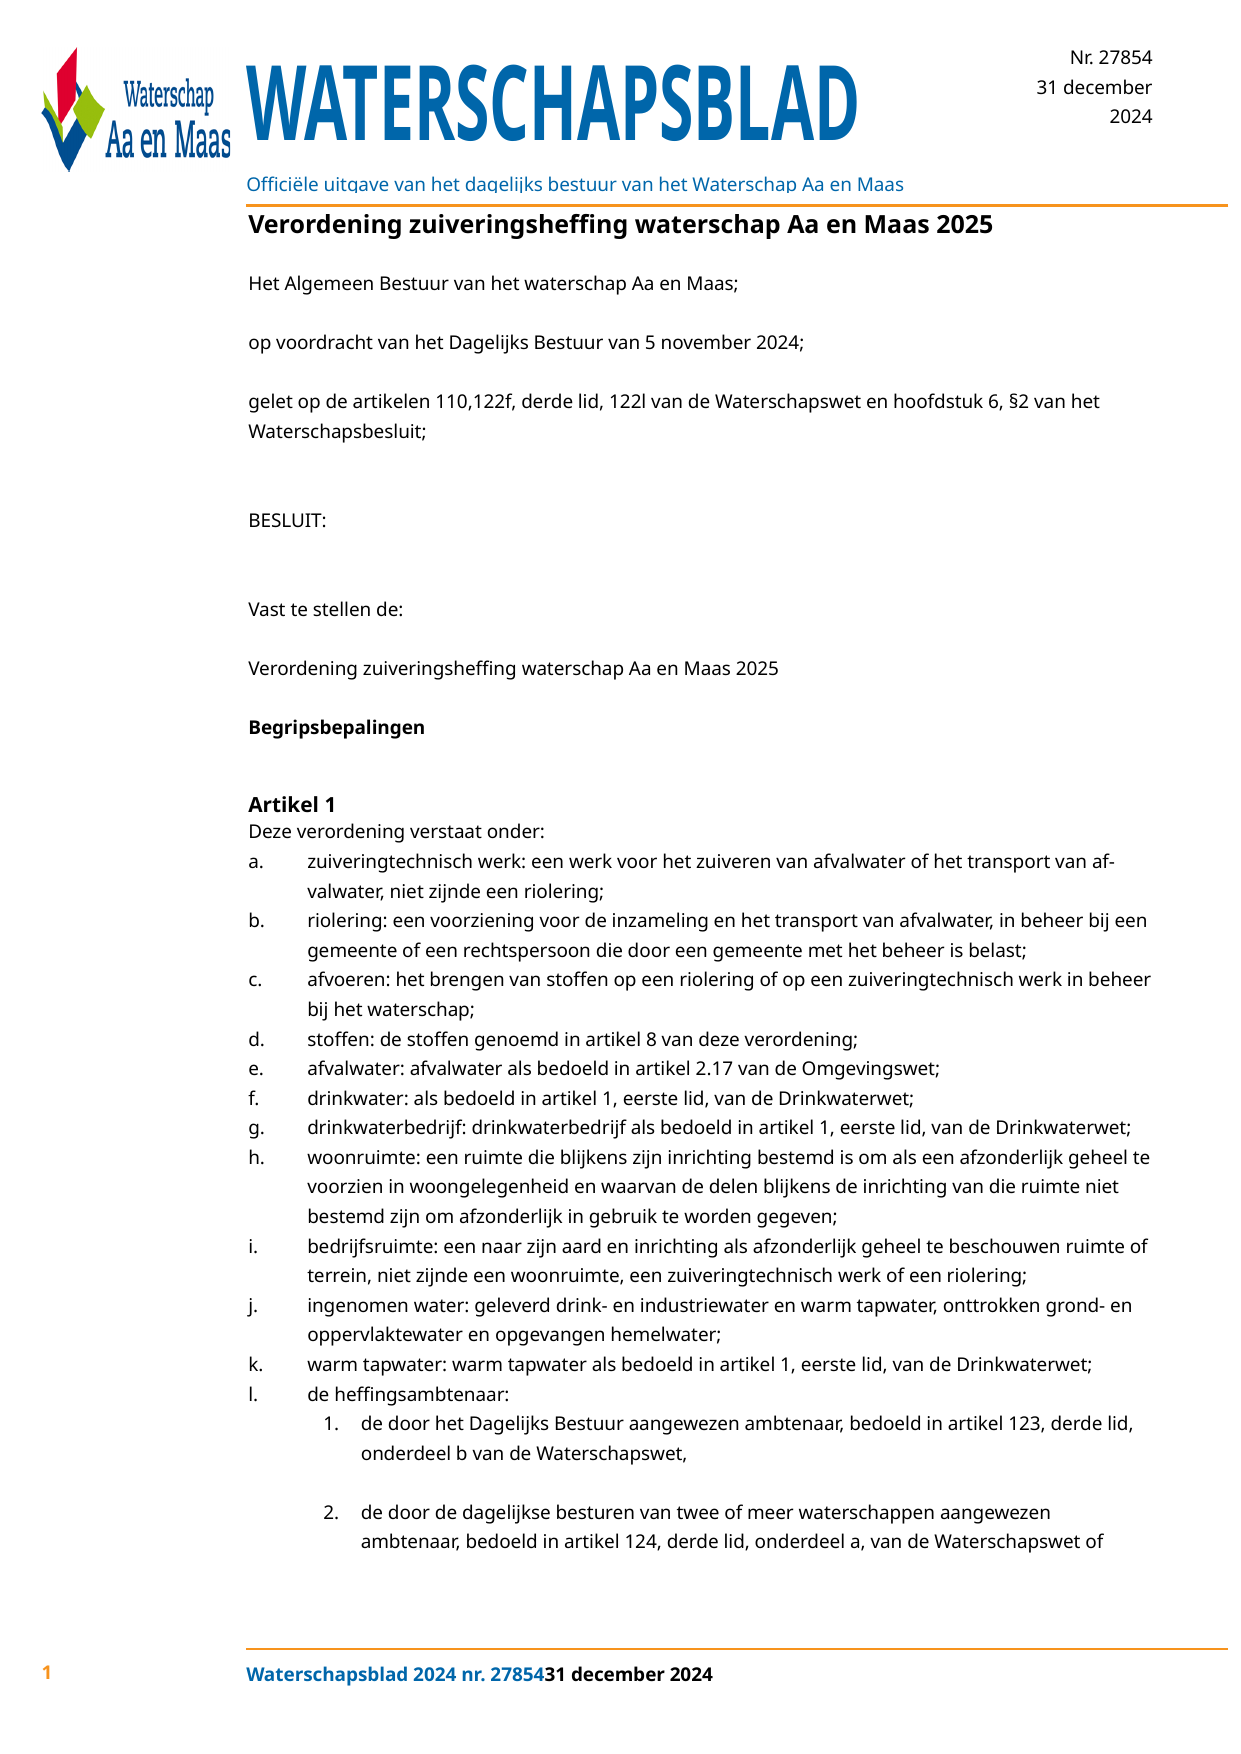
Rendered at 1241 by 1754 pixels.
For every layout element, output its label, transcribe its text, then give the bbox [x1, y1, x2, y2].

list bedrijfsruimte: een naar zijn aard en inrichting als afzonderlijk geheel te beschouwen ruimte of terrein, niet zijnde een woonruimte, een zuiveringtechnisch werk of een riolering; [248, 1233, 1152, 1288]
list afvalwater: afvalwater als bedoeld in artikel 2.17 van de Omgevingswet; [248, 1055, 1152, 1081]
list riolering: een voorziening voor de inzameling en het transport van afvalwater, in beheer bij een gemeente of een rechtspersoon die door een gemeente met het beheer is belast; [248, 907, 1152, 963]
text gelet op de artikelen 110,122f, derde lid, 122l van de Waterschapswet en hoofdstuk 6, §2 van het Waterschapsbesluit; [248, 389, 1152, 444]
text BESLUIT: [248, 507, 1152, 533]
list de door het Dagelijks Bestuur aangewezen ambtenaar, bedoeld in artikel 123, derde lid, onderdeel b van de Waterschapswet, [323, 1410, 1152, 1466]
text op voordracht van het Dagelijks Bestuur van 5 november 2024; [248, 329, 1152, 355]
picture [41, 47, 231, 172]
list de heffingsambtenaar: [248, 1381, 1152, 1406]
text Verordening zuiveringsheffing waterschap Aa en Maas 2025 [248, 207, 1152, 241]
list drinkwaterbedrijf: drinkwaterbedrijf als bedoeld in artikel 1, eerste lid, van de Drinkwaterwet; [248, 1114, 1152, 1140]
list afvoeren: het brengen van stoffen op een riolering of op een zuiveringtechnisch werk in beheer bij het waterschap; [248, 967, 1152, 1022]
text Verordening zuiveringsheffing waterschap Aa en Maas 2025 [248, 655, 1152, 681]
list de door de dagelijkse besturen van twee of meer waterschappen aangewezen ambtenaar, bedoeld in artikel 124, derde lid, onderdeel a, van de Waterschapswet of [323, 1499, 1152, 1554]
list warm tapwater: warm tapwater als bedoeld in artikel 1, eerste lid, van de Drinkwaterwet; [248, 1351, 1152, 1377]
list drinkwater: als bedoeld in artikel 1, eerste lid, van de Drinkwaterwet; [248, 1085, 1152, 1111]
list stoffen: de stoffen genoemd in artikel 8 van deze verordening; [248, 1026, 1152, 1051]
text Deze verordening verstaat onder: [248, 819, 1152, 844]
text Het Algemeen Bestuur van het waterschap Aa en Maas; [248, 270, 1152, 296]
list ingenomen water: geleverd drink- en industriewater en warm tapwater, onttrokken grond- en oppervlaktewater en opgevangen hemelwater; [248, 1292, 1152, 1347]
text Artikel 1 [248, 790, 1152, 819]
list woonruimte: een ruimte die blijkens zijn inrichting bestemd is om als een afzonderlijk geheel te voorzien in woongelegenheid en waarvan de delen blijkens de inrichting van die ruimte niet bestemd zijn om afzonderlijk in gebruik te worden gegeven; [248, 1144, 1152, 1229]
text Vast te stellen de: [248, 596, 1152, 621]
list zuiveringtechnisch werk: een werk voor het zuiveren van afvalwater of het transport van af-valwater, niet zijnde een riolering; [248, 848, 1152, 903]
text Begripsbepalingen [248, 714, 1152, 740]
